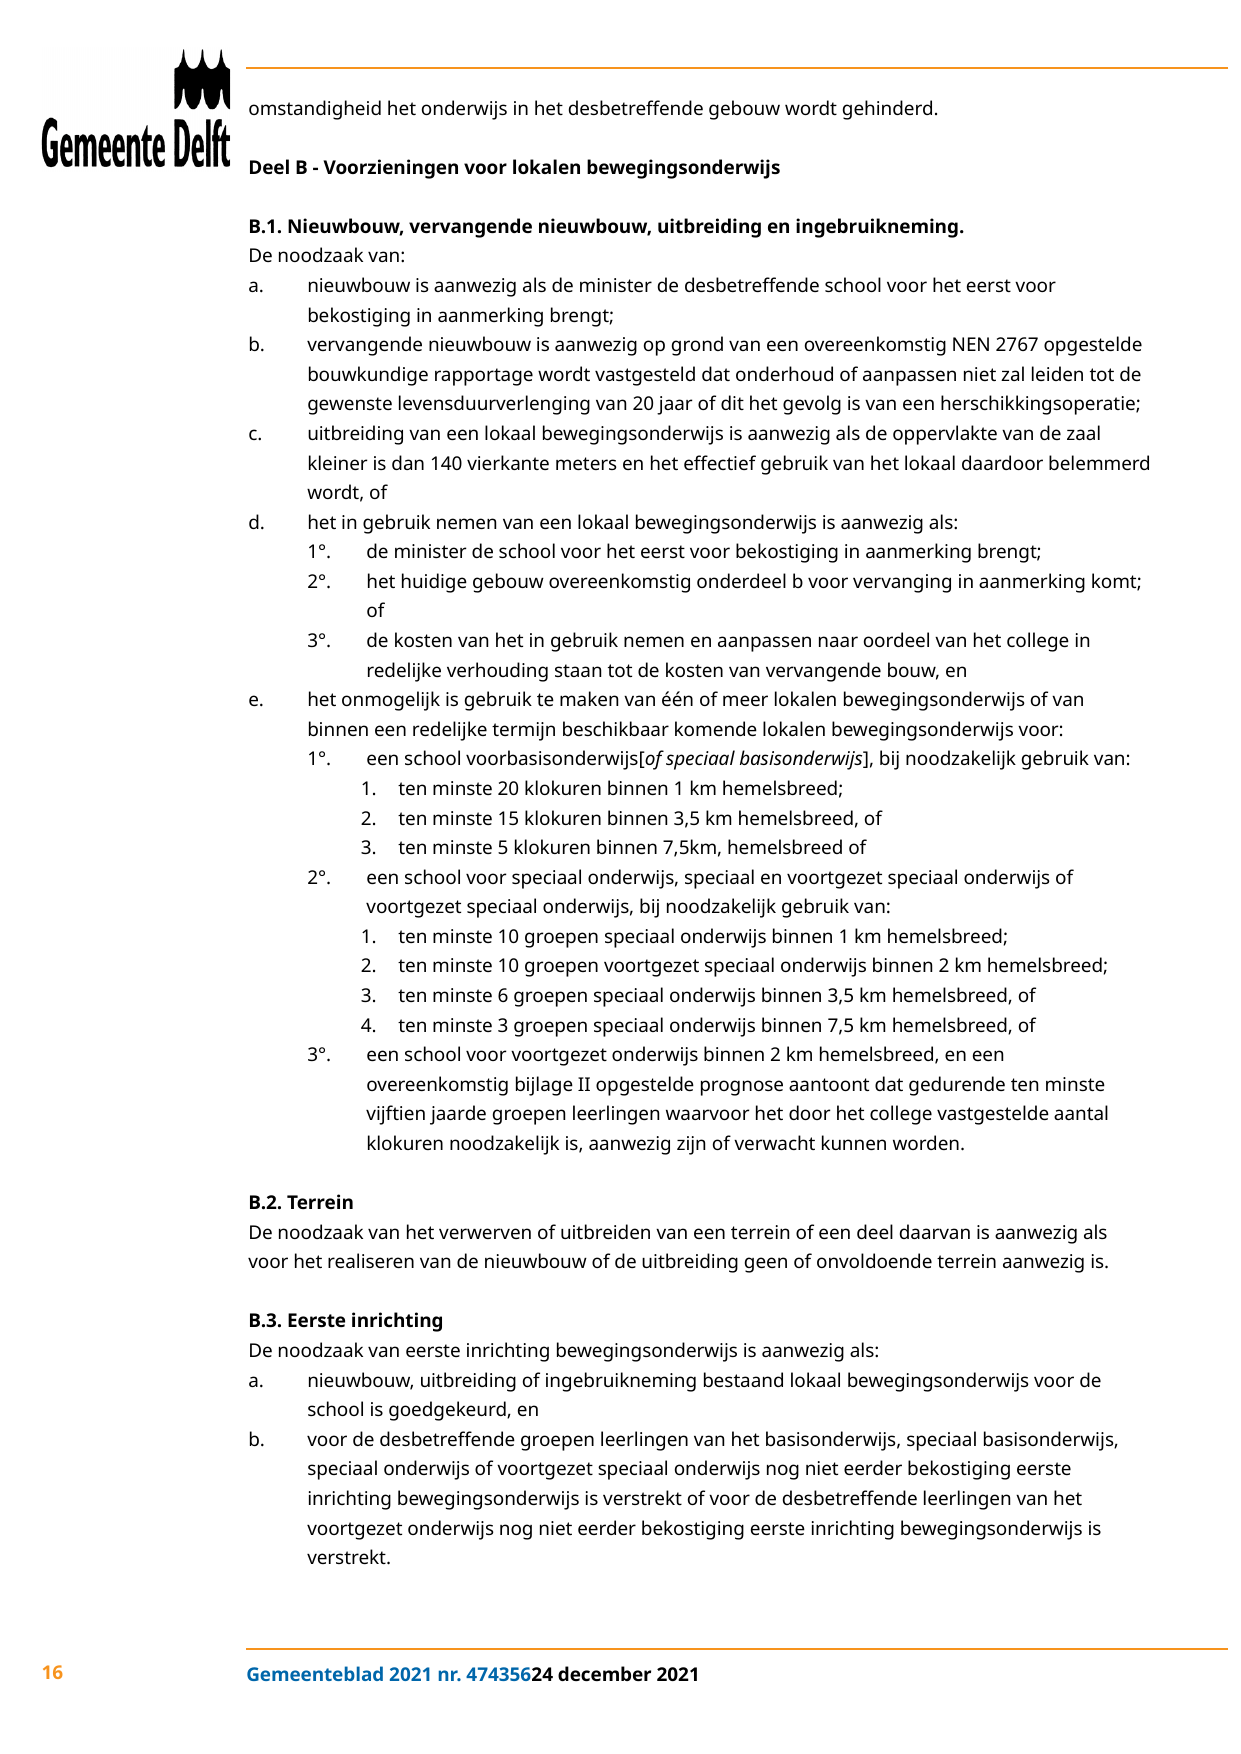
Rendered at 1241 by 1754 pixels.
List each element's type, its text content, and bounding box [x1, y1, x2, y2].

list ten minste 5 klokuren binnen 7,5km, hemelsbreed of [361, 834, 1152, 860]
list een school voor speciaal onderwijs, speciaal en voortgezet speciaal onderwijs of voortgezet speciaal onderwijs, bij noodzakelijk gebruik van: [307, 864, 1152, 919]
list ten minste 20 klokuren binnen 1 km hemelsbreed; [361, 775, 1152, 801]
text B.2. Terrein [248, 1189, 1152, 1215]
list uitbreiding van een lokaal bewegingsonderwijs is aanwezig als de oppervlakte van de zaal kleiner is dan 140 vierkante meters en het effectief gebruik van het lokaal daardoor belemmerd wordt, of [248, 420, 1152, 505]
list het huidige gebouw overeenkomstig onderdeel b voor vervanging in aanmerking komt; of [307, 568, 1152, 623]
text omstandigheid het onderwijs in het desbetreffende gebouw wordt gehinderd. [248, 95, 1152, 121]
text De noodzaak van eerste inrichting bewegingsonderwijs is aanwezig als: [248, 1337, 1152, 1363]
picture [41, 47, 231, 172]
list de kosten van het in gebruik nemen en aanpassen naar oordeel van het college in redelijke verhouding staan tot de kosten van vervangende bouw, en [307, 627, 1152, 683]
list een school voor voortgezet onderwijs binnen 2 km hemelsbreed, en een overeenkomstig bijlage II opgestelde prognose aantoont dat gedurende ten minste vijftien jaarde groepen leerlingen waarvoor het door het college vastgestelde aantal klokuren noodzakelijk is, aanwezig zijn of verwacht kunnen worden. [307, 1041, 1152, 1156]
text De noodzaak van het verwerven of uitbreiden van een terrein of een deel daarvan is aanwezig als voor het realiseren van de nieuwbouw of de uitbreiding geen of onvoldoende terrein aanwezig is. [248, 1219, 1152, 1274]
list nieuwbouw, uitbreiding of ingebruikneming bestaand lokaal bewegingsonderwijs voor de school is goedgekeurd, en [248, 1367, 1152, 1422]
list voor de desbetreffende groepen leerlingen van het basisonderwijs, speciaal basisonderwijs, speciaal onderwijs of voortgezet speciaal onderwijs nog niet eerder bekostiging eerste inrichting bewegingsonderwijs is verstrekt of voor de desbetreffende leerlingen van het voortgezet onderwijs nog niet eerder bekostiging eerste inrichting bewegingsonderwijs is verstrekt. [248, 1426, 1152, 1570]
list ten minste 10 groepen voortgezet speciaal onderwijs binnen 2 km hemelsbreed; [361, 953, 1152, 978]
text De noodzaak van: [248, 243, 1152, 268]
list ten minste 3 groepen speciaal onderwijs binnen 7,5 km hemelsbreed, of [361, 1012, 1152, 1038]
list ten minste 15 klokuren binnen 3,5 km hemelsbreed, of [361, 805, 1152, 831]
text B.3. Eerste inrichting [248, 1308, 1152, 1333]
list ten minste 10 groepen speciaal onderwijs binnen 1 km hemelsbreed; [361, 923, 1152, 949]
list het in gebruik nemen van een lokaal bewegingsonderwijs is aanwezig als: [248, 509, 1152, 535]
list ten minste 6 groepen speciaal onderwijs binnen 3,5 km hemelsbreed, of [361, 982, 1152, 1008]
list nieuwbouw is aanwezig als de minister de desbetreffende school voor het eerst voor bekostiging in aanmerking brengt; [248, 272, 1152, 328]
list vervangende nieuwbouw is aanwezig op grond van een overeenkomstig NEN 2767 opgestelde bouwkundige rapportage wordt vastgesteld dat onderhoud of aanpassen niet zal leiden tot de gewenste levensduurverlenging van 20 jaar of dit het gevolg is van een herschikkingsoperatie; [248, 331, 1152, 416]
text B.1. Nieuwbouw, vervangende nieuwbouw, uitbreiding en ingebruikneming. [248, 213, 1152, 239]
list de minister de school voor het eerst voor bekostiging in aanmerking brengt; [307, 538, 1152, 564]
list het onmogelijk is gebruik te maken van één of meer lokalen bewegingsonderwijs of van binnen een redelijke termijn beschikbaar komende lokalen bewegingsonderwijs voor: [248, 686, 1152, 742]
list een school voorbasisonderwijs[of speciaal basisonderwijs], bij noodzakelijk gebruik van: [307, 746, 1152, 771]
text Deel B - Voorzieningen voor lokalen bewegingsonderwijs [248, 154, 1152, 180]
